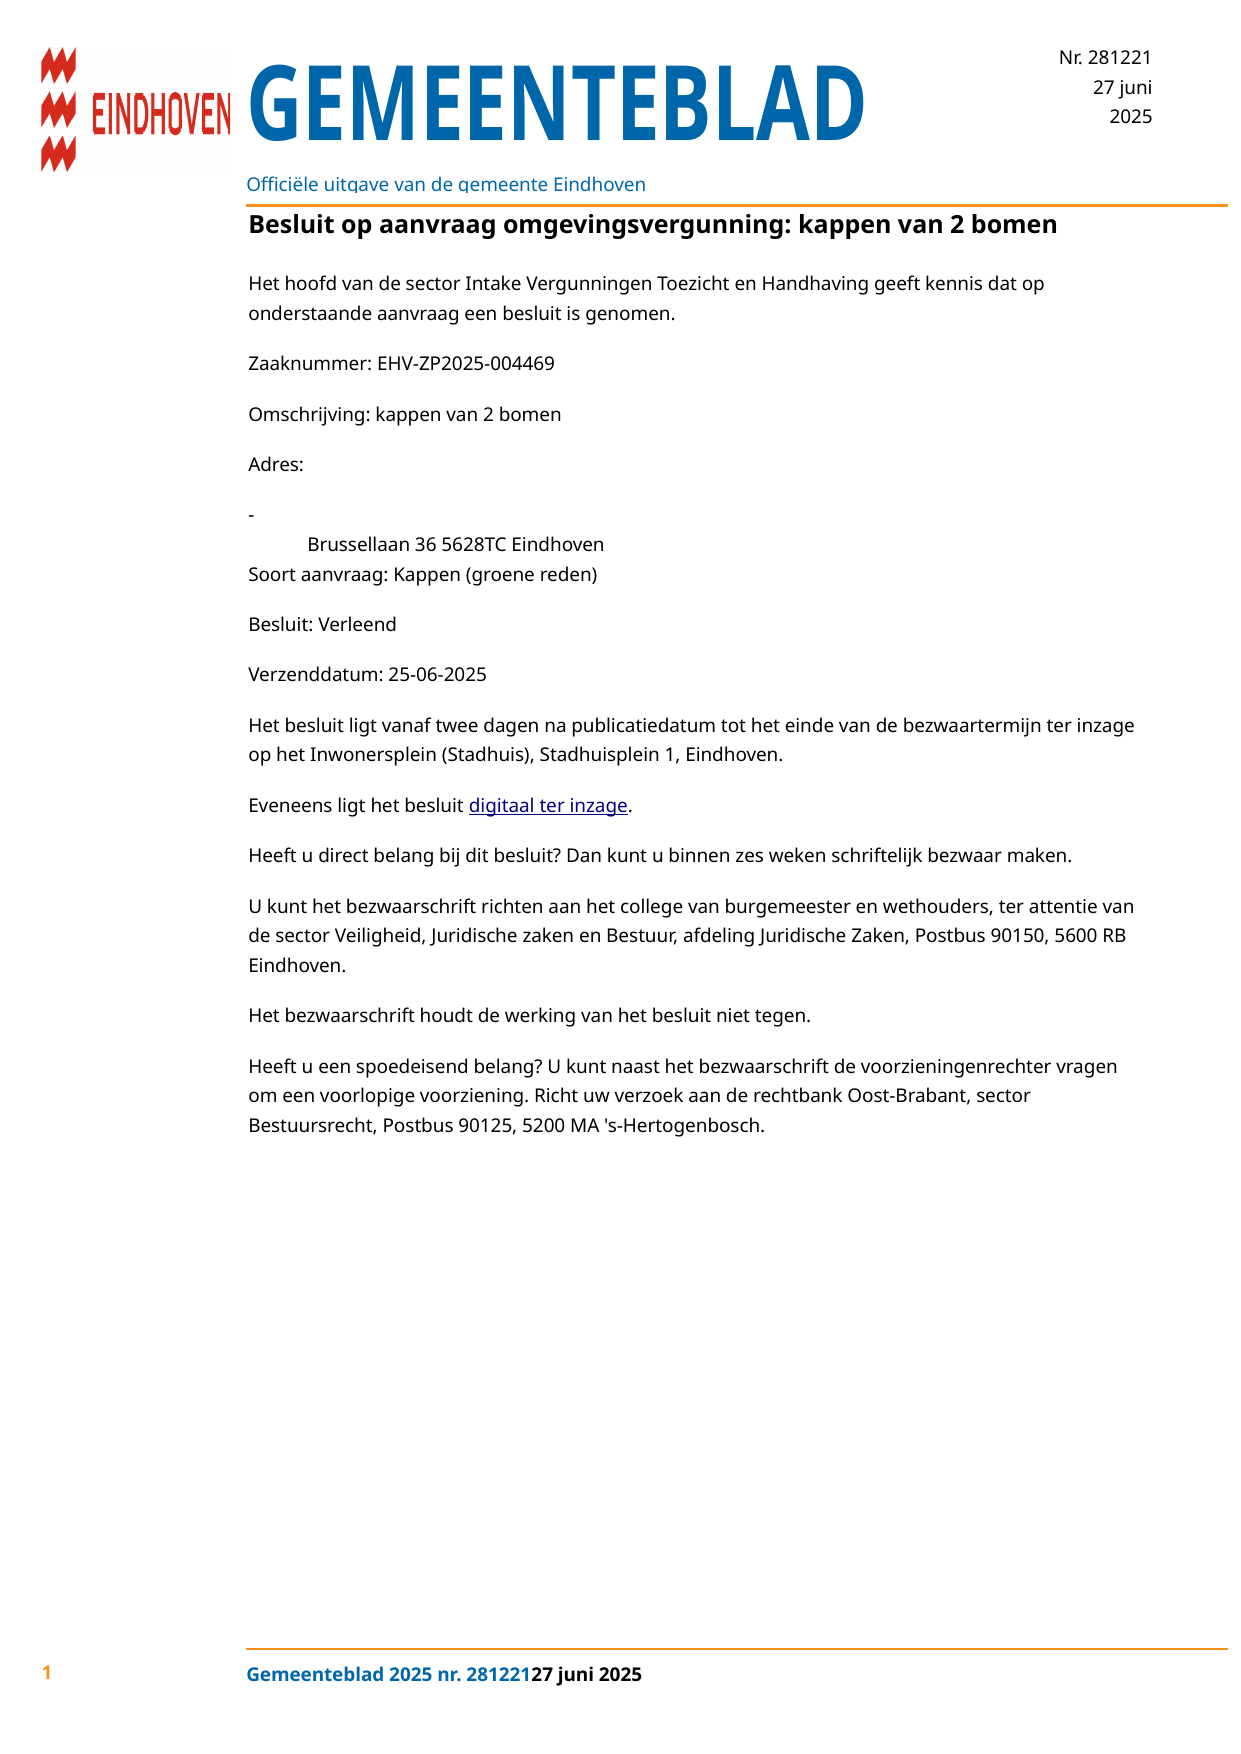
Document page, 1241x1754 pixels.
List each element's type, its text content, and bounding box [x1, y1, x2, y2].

text Verzenddatum: 25-06-2025 [248, 662, 1152, 687]
text Adres: [248, 451, 1152, 477]
text U kunt het bezwaarschrift richten aan het college van burgemeester en wethouders, ter attentie van de sector Veiligheid, Juridische zaken en Bestuur, afdeling Juridische Zaken, Postbus 90150, 5600 RB Eindhoven. [248, 893, 1152, 978]
text Eveneens ligt het besluit digitaal ter inzage. [248, 792, 1152, 818]
text Heeft u een spoedeisend belang? U kunt naast het bezwaarschrift de voorzieningenrechter vragen om een voorlopige voorziening. Richt uw verzoek aan de rechtbank Oost-Brabant, sector Bestuursrecht, Postbus 90125, 5200 MA 's-Hertogenbosch. [248, 1053, 1152, 1138]
text Het bezwaarschrift houdt de werking van het besluit niet tegen. [248, 1002, 1152, 1028]
text Het besluit ligt vanaf twee dagen na publicatiedatum tot het einde van de bezwaartermijn ter inzage op het Inwonersplein (Stadhuis), Stadhuisplein 1, Eindhoven. [248, 712, 1152, 767]
text Zaaknummer: EHV-ZP2025-004469 [248, 350, 1152, 376]
text Soort aanvraag: Kappen (groene reden) [248, 561, 1152, 586]
list Brussellaan 36 5628TC Eindhoven [248, 531, 1152, 557]
text Omschrijving: kappen van 2 bomen [248, 401, 1152, 426]
text Het hoofd van de sector Intake Vergunningen Toezicht en Handhaving geeft kennis dat op onderstaande aanvraag een besluit is genomen. [248, 270, 1152, 326]
text Heeft u direct belang bij dit besluit? Dan kunt u binnen zes weken schriftelijk bezwaar maken. [248, 842, 1152, 868]
text Besluit: Verleend [248, 611, 1152, 637]
text Besluit op aanvraag omgevingsvergunning: kappen van 2 bomen [248, 207, 1152, 241]
picture [41, 47, 231, 172]
